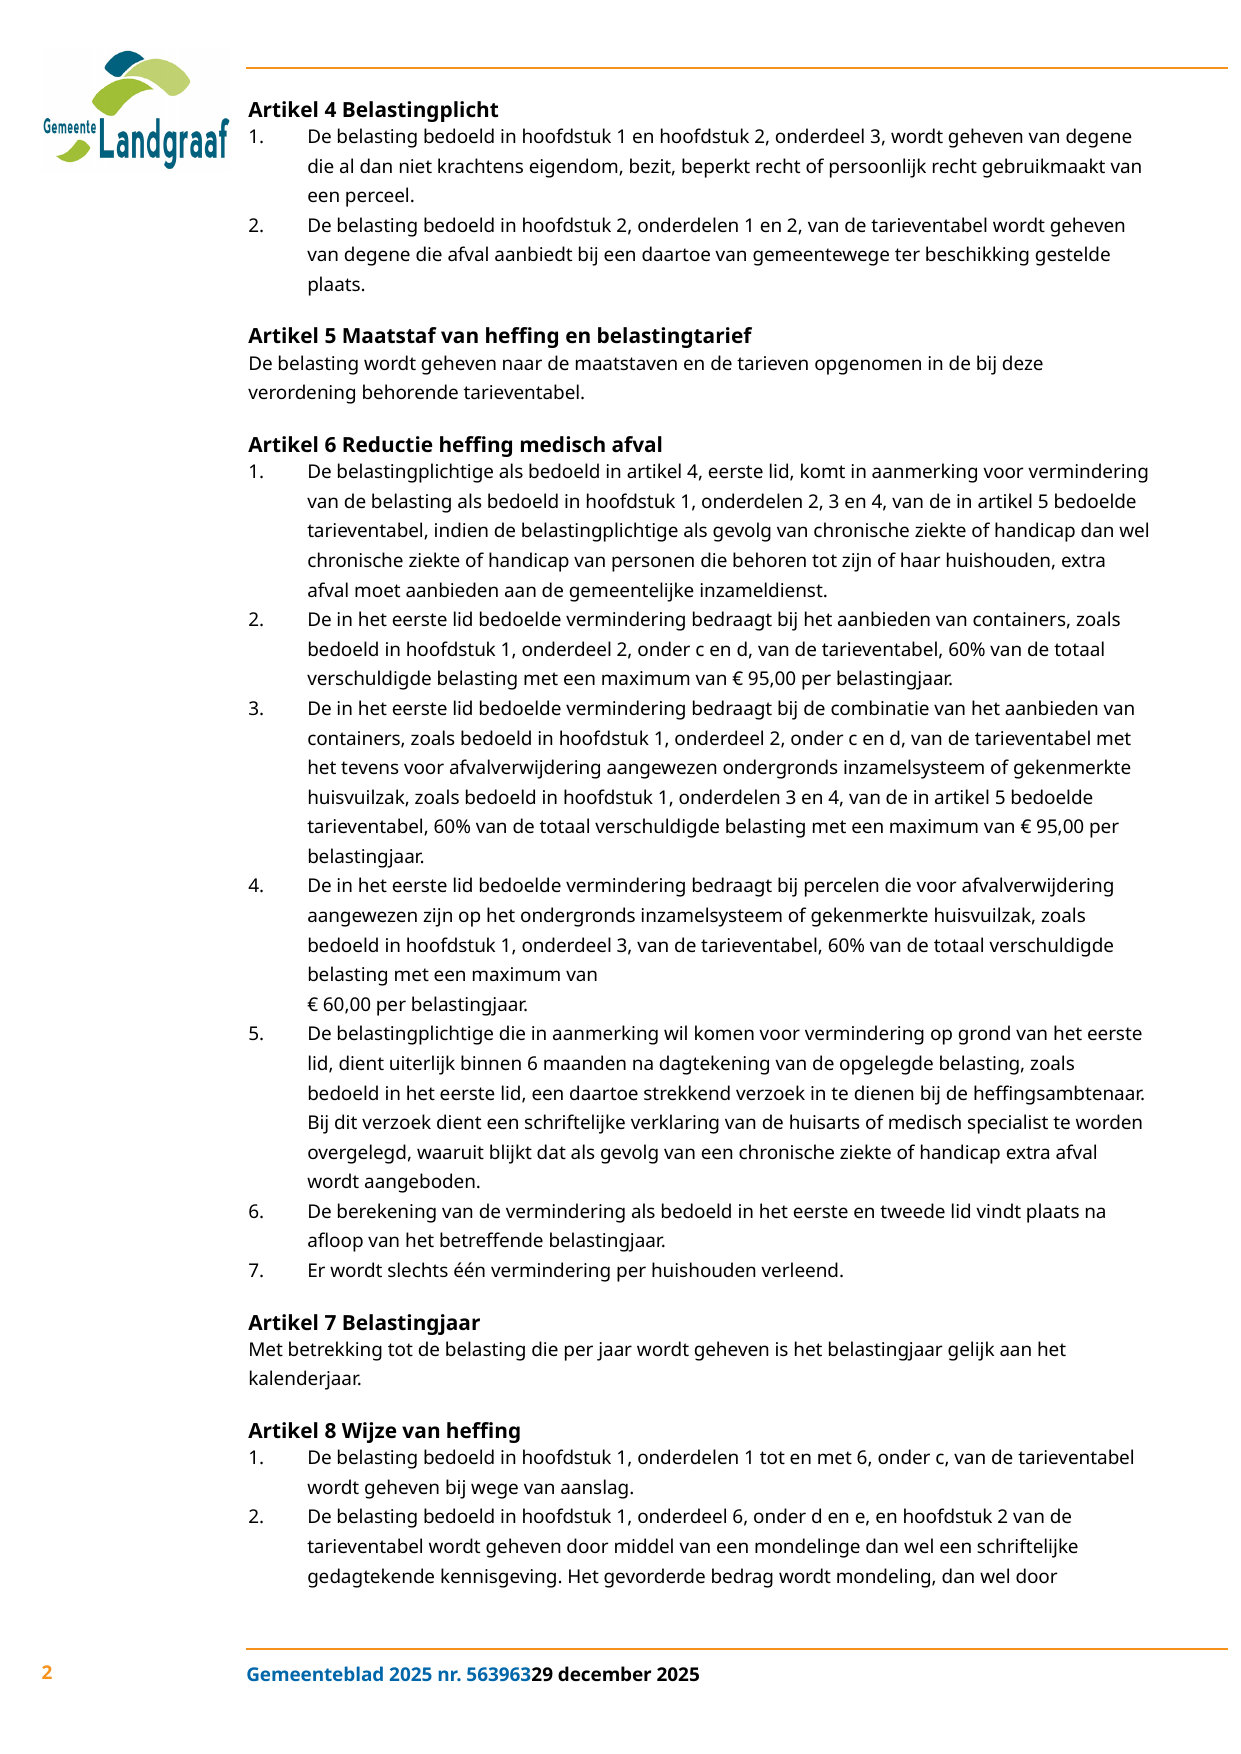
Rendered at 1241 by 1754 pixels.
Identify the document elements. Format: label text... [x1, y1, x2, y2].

list De in het eerste lid bedoelde vermindering bedraagt bij het aanbieden van containers, zoals bedoeld in hoofdstuk 1, onderdeel 2, onder c en d, van de tarieventabel, 60% van de totaal verschuldigde belasting met een maximum van € 95,00 per belastingjaar. [248, 606, 1152, 691]
text Artikel 7 Belastingjaar [248, 1308, 1152, 1336]
list De belastingplichtige die in aanmerking wil komen voor vermindering op grond van het eerste lid, dient uiterlijk binnen 6 maanden na dagtekening van de opgelegde belasting, zoals bedoeld in het eerste lid, een daartoe strekkend verzoek in te dienen bij de heffingsambtenaar. Bij dit verzoek dient een schriftelijke verklaring van de huisarts of medisch specialist te worden overgelegd, waaruit blijkt dat als gevolg van een chronische ziekte of handicap extra afval wordt aangeboden. [248, 1021, 1152, 1194]
list De belasting bedoeld in hoofdstuk 1, onderdeel 6, onder d en e, en hoofdstuk 2 van de tarieventabel wordt geheven door middel van een mondelinge dan wel een schriftelijke gedagtekende kennisgeving. Het gevorderde bedrag wordt mondeling, dan wel door [248, 1504, 1152, 1588]
list De belastingplichtige als bedoeld in artikel 4, eerste lid, komt in aanmerking voor vermindering van de belasting als bedoeld in hoofdstuk 1, onderdelen 2, 3 en 4, van de in artikel 5 bedoelde tarieventabel, indien de belastingplichtige als gevolg van chronische ziekte of handicap dan wel chronische ziekte of handicap van personen die behoren tot zijn of haar huishouden, extra afval moet aanbieden aan de gemeentelijke inzameldienst. [248, 458, 1152, 602]
text Met betrekking tot de belasting die per jaar wordt geheven is het belastingjaar gelijk aan het kalenderjaar. [248, 1336, 1152, 1391]
list De in het eerste lid bedoelde vermindering bedraagt bij de combinatie van het aanbieden van containers, zoals bedoeld in hoofdstuk 1, onderdeel 2, onder c en d, van de tarieventabel met het tevens voor afvalverwijdering aangewezen ondergronds inzamelsysteem of gekenmerkte huisvuilzak, zoals bedoeld in hoofdstuk 1, onderdelen 3 en 4, van de in artikel 5 bedoelde tarieventabel, 60% van de totaal verschuldigde belasting met een maximum van € 95,00 per belastingjaar. [248, 695, 1152, 869]
list Er wordt slechts één vermindering per huishouden verleend. [248, 1257, 1152, 1283]
text De belasting wordt geheven naar de maatstaven en de tarieven opgenomen in de bij deze verordening behorende tarieventabel. [248, 350, 1152, 405]
text Artikel 5 Maatstaf van heffing en belastingtarief [248, 322, 1152, 350]
list De belasting bedoeld in hoofdstuk 1, onderdelen 1 tot en met 6, onder c, van de tarieventabel wordt geheven bij wege van aanslag. [248, 1444, 1152, 1500]
list De in het eerste lid bedoelde vermindering bedraagt bij percelen die voor afvalverwijdering aangewezen zijn op het ondergronds inzamelsysteem of gekenmerkte huisvuilzak, zoals bedoeld in hoofdstuk 1, onderdeel 3, van de tarieventabel, 60% van de totaal verschuldigde belasting met een maximum van [248, 873, 1152, 987]
picture [41, 47, 231, 172]
list De berekening van de vermindering als bedoeld in het eerste en tweede lid vindt plaats na afloop van het betreffende belastingjaar. [248, 1198, 1152, 1253]
list De belasting bedoeld in hoofdstuk 1 en hoofdstuk 2, onderdeel 3, wordt geheven van degene die al dan niet krachtens eigendom, bezit, beperkt recht of persoonlijk recht gebruikmaakt van een perceel. [248, 123, 1152, 208]
text Artikel 4 Belastingplicht [248, 95, 1152, 123]
list € 60,00 per belastingjaar. [248, 991, 1152, 1017]
text Artikel 6 Reductie heffing medisch afval [248, 430, 1152, 458]
list De belasting bedoeld in hoofdstuk 2, onderdelen 1 en 2, van de tarieventabel wordt geheven van degene die afval aanbiedt bij een daartoe van gemeentewege ter beschikking gestelde plaats. [248, 212, 1152, 297]
text Artikel 8 Wijze van heffing [248, 1416, 1152, 1444]
